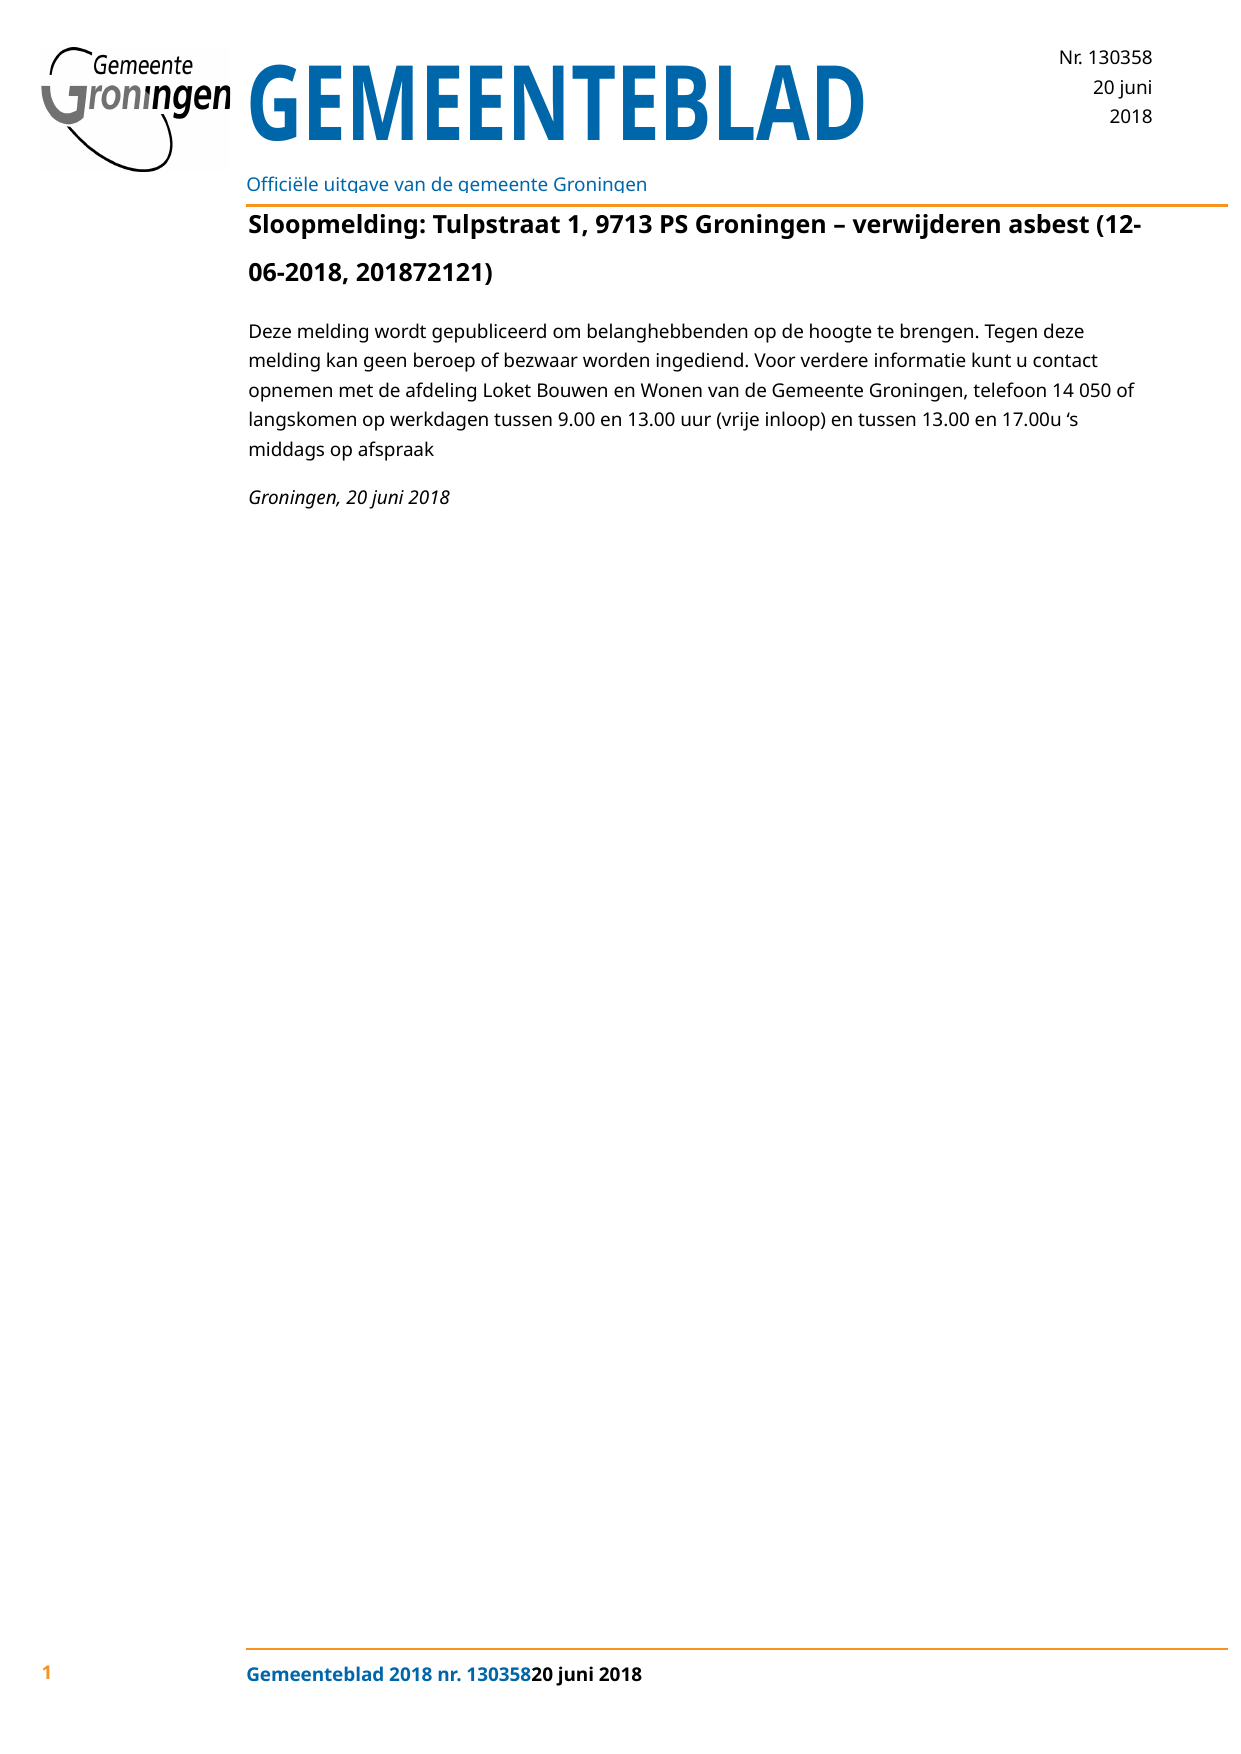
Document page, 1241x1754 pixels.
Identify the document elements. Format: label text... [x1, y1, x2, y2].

text Deze melding wordt gepubliceerd om belanghebbenden op de hoogte te brengen. Tegen deze melding kan geen beroep of bezwaar worden ingediend. Voor verdere informatie kunt u contact opnemen met de afdeling Loket Bouwen en Wonen van de Gemeente Groningen, telefoon 14 050 of langskomen op werkdagen tussen 9.00 en 13.00 uur (vrije inloop) en tussen 13.00 en 17.00u ‘s middags op afspraak [248, 318, 1152, 462]
text Sloopmelding: Tulpstraat 1, 9713 PS Groningen – verwijderen asbest (12-06-2018, 201872121) [248, 207, 1152, 288]
text Groningen, 20 juni 2018 [248, 484, 1152, 510]
picture [41, 47, 231, 172]
